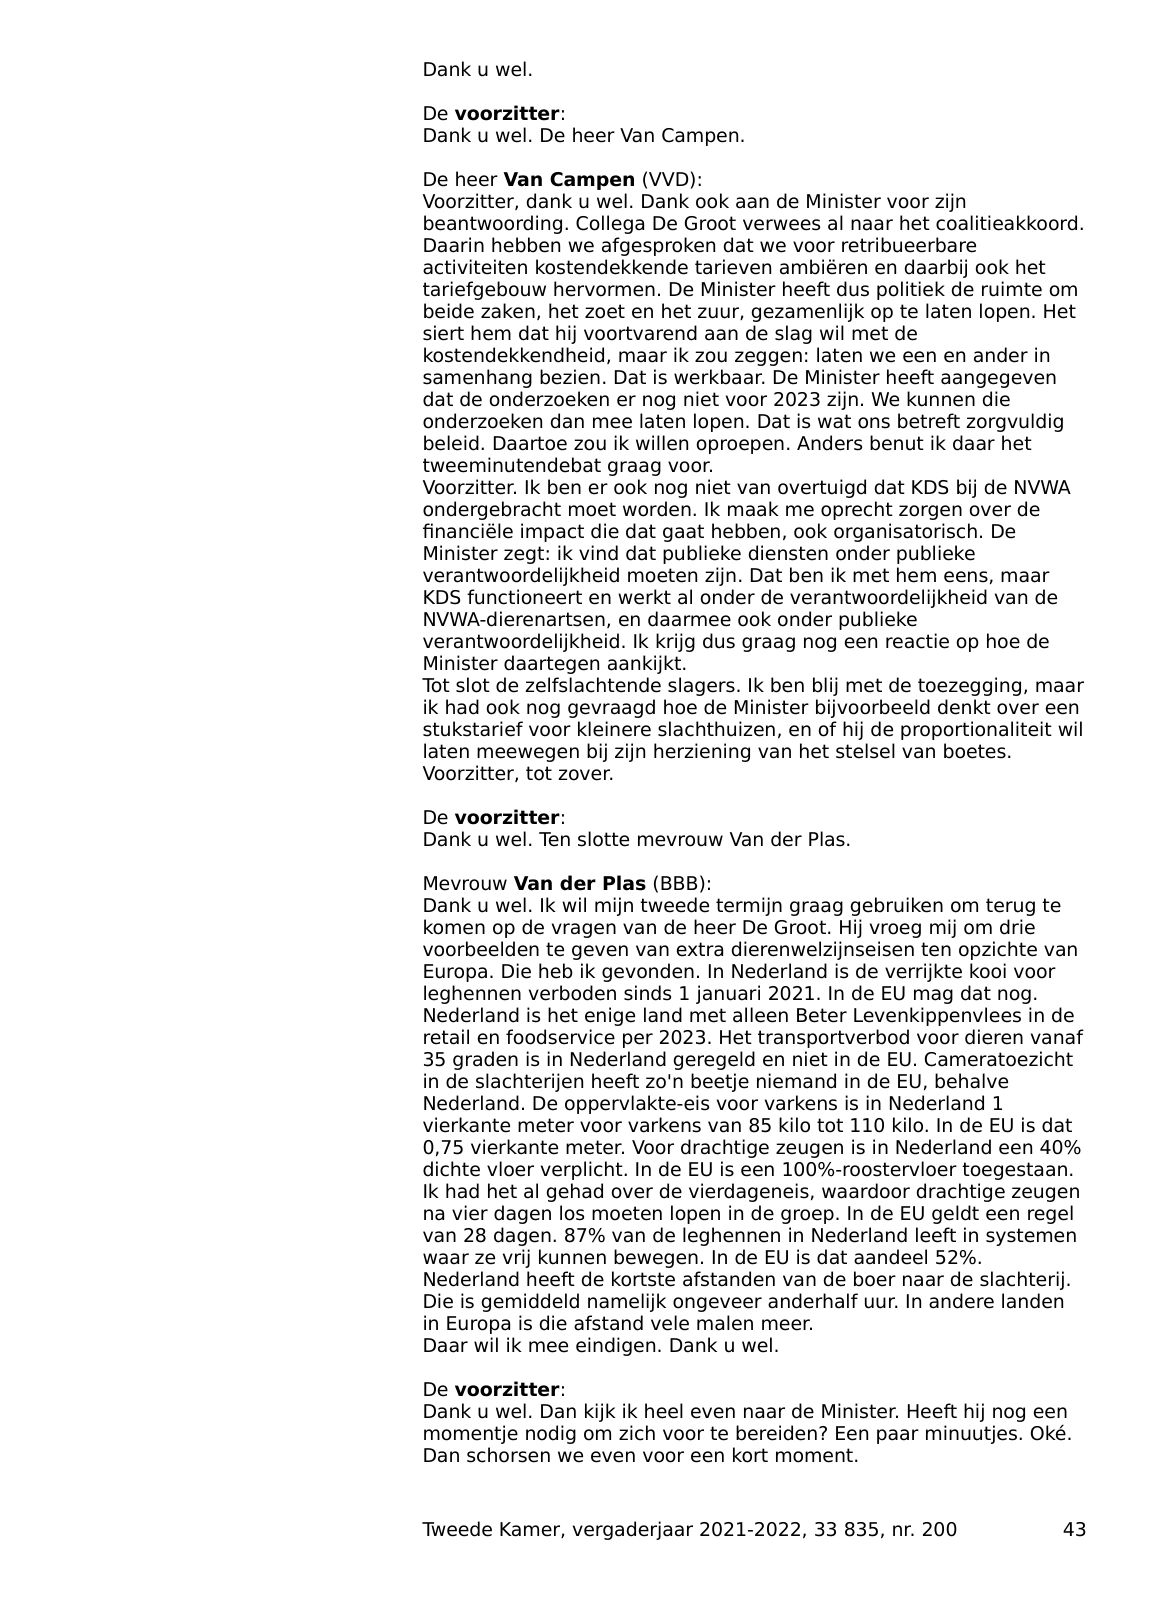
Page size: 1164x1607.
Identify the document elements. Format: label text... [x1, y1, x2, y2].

text De voorzitter: [422, 1379, 1087, 1401]
text Tot slot de zelfslachtende slagers. Ik ben blij met de toezegging, maar ik had ook nog gevraagd hoe de Minister bijvoorbeeld denkt over een stukstarief voor kleinere slachthuizen, en of hij de proportionaliteit wil laten meewegen bij zijn herziening van het stelsel van boetes. [422, 675, 1087, 763]
text De heer Van Campen (VVD): [422, 169, 1087, 191]
text Voorzitter. Ik ben er ook nog niet van overtuigd dat KDS bij de NVWA ondergebracht moet worden. Ik maak me oprecht zorgen over de financiële impact die dat gaat hebben, ook organisatorisch. De Minister zegt: ik vind dat publieke diensten onder publieke verantwoordelijkheid moeten zijn. Dat ben ik met hem eens, maar KDS functioneert en werkt al onder de verantwoordelijkheid van de NVWA-dierenartsen, en daarmee ook onder publieke verantwoordelijkheid. Ik krijg dus graag nog een reactie op hoe de Minister daartegen aankijkt. [422, 477, 1087, 675]
text De voorzitter: [422, 103, 1087, 125]
text Dank u wel. Ten slotte mevrouw Van der Plas. [422, 829, 1087, 851]
text Dank u wel. Dan kijk ik heel even naar de Minister. Heeft hij nog een momentje nodig om zich voor te bereiden? Een paar minuutjes. Oké. Dan schorsen we even voor een kort moment. [422, 1401, 1087, 1467]
text Dank u wel. De heer Van Campen. [422, 125, 1087, 147]
text Daar wil ik mee eindigen. Dank u wel. [422, 1335, 1087, 1357]
text Mevrouw Van der Plas (BBB): [422, 873, 1087, 895]
text Voorzitter, dank u wel. Dank ook aan de Minister voor zijn beantwoording. Collega De Groot verwees al naar het coalitieakkoord. Daarin hebben we afgesproken dat we voor retribueerbare activiteiten kostendekkende tarieven ambiëren en daarbij ook het tariefgebouw hervormen. De Minister heeft dus politiek de ruimte om beide zaken, het zoet en het zuur, gezamenlijk op te laten lopen. Het siert hem dat hij voortvarend aan de slag wil met de kostendekkendheid, maar ik zou zeggen: laten we een en ander in samenhang bezien. Dat is werkbaar. De Minister heeft aangegeven dat de onderzoeken er nog niet voor 2023 zijn. We kunnen die onderzoeken dan mee laten lopen. Dat is wat ons betreft zorgvuldig beleid. Daartoe zou ik willen oproepen. Anders benut ik daar het tweeminutendebat graag voor. [422, 191, 1087, 477]
text Dank u wel. Ik wil mijn tweede termijn graag gebruiken om terug te komen op de vragen van de heer De Groot. Hij vroeg mij om drie voorbeelden te geven van extra dierenwelzijnseisen ten opzichte van Europa. Die heb ik gevonden. In Nederland is de verrijkte kooi voor leghennen verboden sinds 1 januari 2021. In de EU mag dat nog. Nederland is het enige land met alleen Beter Levenkippenvlees in de retail en foodservice per 2023. Het transportverbod voor dieren vanaf 35 graden is in Nederland geregeld en niet in de EU. Cameratoezicht in de slachterijen heeft zo'n beetje niemand in de EU, behalve Nederland. De oppervlakte-eis voor varkens is in Nederland 1 vierkante meter voor varkens van 85 kilo tot 110 kilo. In de EU is dat 0,75 vierkante meter. Voor drachtige zeugen is in Nederland een 40% dichte vloer verplicht. In de EU is een 100%-roostervloer toegestaan. Ik had het al gehad over de vierdageneis, waardoor drachtige zeugen na vier dagen los moeten lopen in de groep. In de EU geldt een regel van 28 dagen. 87% van de leghennen in Nederland leeft in systemen waar ze vrij kunnen bewegen. In de EU is dat aandeel 52%. Nederland heeft de kortste afstanden van de boer naar de slachterij. Die is gemiddeld namelijk ongeveer anderhalf uur. In andere landen in Europa is die afstand vele malen meer. [422, 895, 1087, 1335]
text Voorzitter, tot zover. [422, 763, 1087, 785]
text De voorzitter: [422, 807, 1087, 829]
text Dank u wel. [422, 59, 1087, 81]
